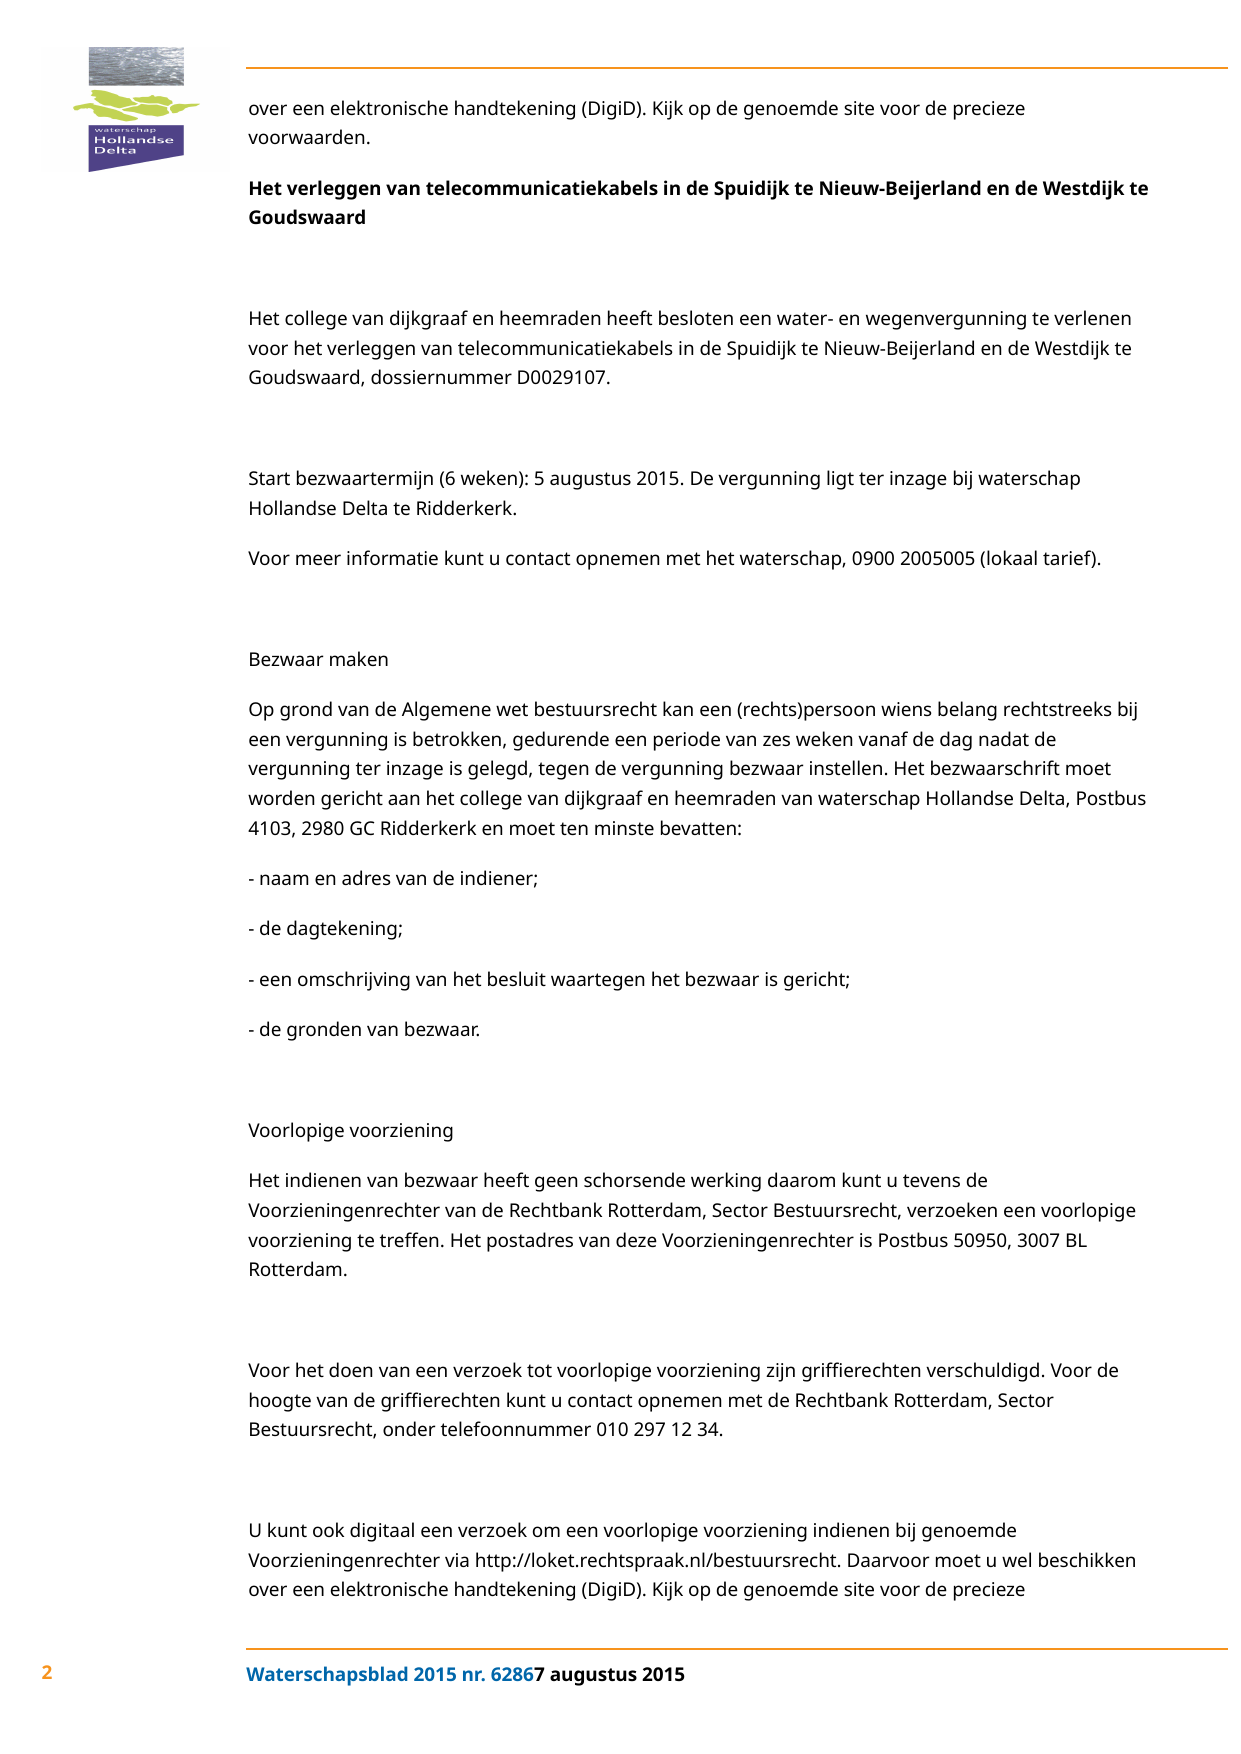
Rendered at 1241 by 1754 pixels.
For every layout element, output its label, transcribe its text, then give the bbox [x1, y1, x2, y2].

text Het verleggen van telecommunicatiekabels in de Spuidijk te Nieuw-Beijerland en de Westdijk te Goudswaard [248, 175, 1152, 230]
text Op grond van de Algemene wet bestuursrecht kan een (rechts)persoon wiens belang rechtstreeks bij een vergunning is betrokken, gedurende een periode van zes weken vanaf de dag nadat de vergunning ter inzage is gelegd, tegen de vergunning bezwaar instellen. Het bezwaarschrift moet worden gericht aan het college van dijkgraaf en heemraden van waterschap Hollandse Delta, Postbus 4103, 2980 GC Ridderkerk en moet ten minste bevatten: [248, 696, 1152, 841]
text over een elektronische handtekening (DigiD). Kijk op de genoemde site voor de precieze voorwaarden. [248, 95, 1152, 150]
text - de gronden van bezwaar. [248, 1016, 1152, 1042]
picture [41, 47, 231, 172]
text Bezwaar maken [248, 646, 1152, 672]
text Voorlopige voorziening [248, 1117, 1152, 1143]
text Voor meer informatie kunt u contact opnemen met het waterschap, 0900 2005005 (lokaal tarief). [248, 545, 1152, 571]
text Het indienen van bezwaar heeft geen schorsende werking daarom kunt u tevens de Voorzieningenrechter van de Rechtbank Rotterdam, Sector Bestuursrecht, verzoeken een voorlopige voorziening te treffen. Het postadres van deze Voorzieningenrechter is Postbus 50950, 3007 BL Rotterdam. [248, 1168, 1152, 1282]
text U kunt ook digitaal een verzoek om een voorlopige voorziening indienen bij genoemde Voorzieningenrechter via http://loket.rechtspraak.nl/bestuursrecht. Daarvoor moet u wel beschikken over een elektronische handtekening (DigiD). Kijk op de genoemde site voor de precieze [248, 1517, 1152, 1602]
text Het college van dijkgraaf en heemraden heeft besloten een water- en wegenvergunning te verlenen voor het verleggen van telecommunicatiekabels in de Spuidijk te Nieuw-Beijerland en de Westdijk te Goudswaard, dossiernummer D0029107. [248, 305, 1152, 390]
text Start bezwaartermijn (6 weken): 5 augustus 2015. De vergunning ligt ter inzage bij waterschap Hollandse Delta te Ridderkerk. [248, 465, 1152, 521]
text - naam en adres van de indiener; [248, 865, 1152, 891]
text Voor het doen van een verzoek tot voorlopige voorziening zijn griffierechten verschuldigd. Voor de hoogte van de griffierechten kunt u contact opnemen met de Rechtbank Rotterdam, Sector Bestuursrecht, onder telefoonnummer 010 297 12 34. [248, 1357, 1152, 1442]
text - de dagtekening; [248, 916, 1152, 941]
text - een omschrijving van het besluit waartegen het bezwaar is gericht; [248, 966, 1152, 992]
